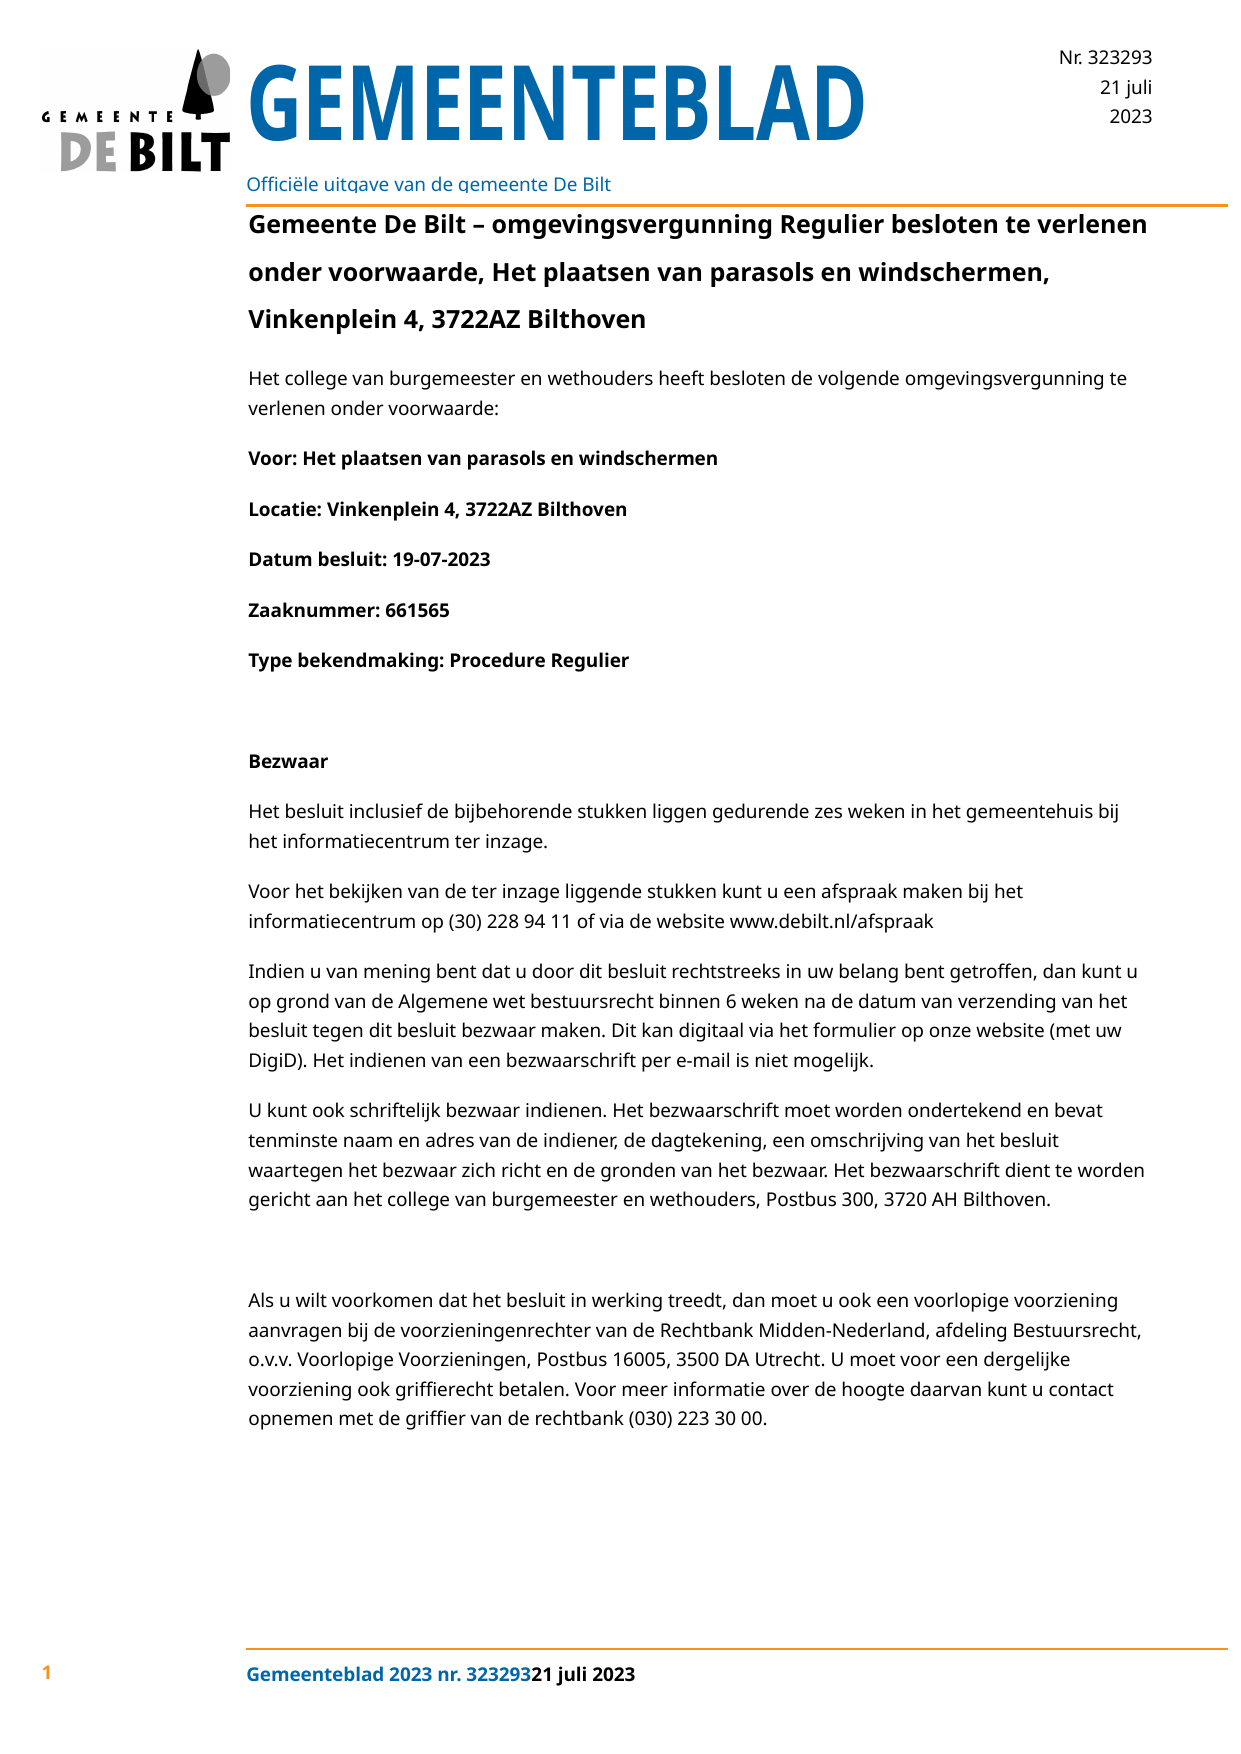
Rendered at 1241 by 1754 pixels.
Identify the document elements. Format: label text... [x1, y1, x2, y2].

text Indien u van mening bent dat u door dit besluit rechtstreeks in uw belang bent getroffen, dan kunt u op grond van de Algemene wet bestuursrecht binnen 6 weken na de datum van verzending van het besluit tegen dit besluit bezwaar maken. Dit kan digitaal via het formulier op onze website (met uw DigiD). Het indienen van een bezwaarschrift per e-mail is niet mogelijk. [248, 958, 1152, 1073]
text Bezwaar [248, 748, 1152, 774]
text Het college van burgemeester en wethouders heeft besloten de volgende omgevingsvergunning te verlenen onder voorwaarde: [248, 366, 1152, 421]
text Het besluit inclusief de bijbehorende stukken liggen gedurende zes weken in het gemeentehuis bij het informatiecentrum ter inzage. [248, 798, 1152, 854]
text Locatie: Vinkenplein 4, 3722AZ Bilthoven [248, 496, 1152, 522]
text Zaaknummer: 661565 [248, 597, 1152, 622]
text Type bekendmaking: Procedure Regulier [248, 647, 1152, 673]
text Datum besluit: 19-07-2023 [248, 546, 1152, 572]
text Als u wilt voorkomen dat het besluit in werking treedt, dan moet u ook een voorlopige voorziening aanvragen bij de voorzieningenrechter van de Rechtbank Midden-Nederland, afdeling Bestuursrecht, o.v.v. Voorlopige Voorzieningen, Postbus 16005, 3500 DA Utrecht. U moet voor een dergelijke voorziening ook griffierecht betalen. Voor meer informatie over de hoogte daarvan kunt u contact opnemen met de griffier van de rechtbank (030) 223 30 00. [248, 1287, 1152, 1431]
text Gemeente De Bilt – omgevingsvergunning Regulier besloten te verlenen onder voorwaarde, Het plaatsen van parasols en windschermen, Vinkenplein 4, 3722AZ Bilthoven [248, 207, 1152, 336]
picture [41, 47, 231, 172]
text Voor: Het plaatsen van parasols en windschermen [248, 446, 1152, 471]
text Voor het bekijken van de ter inzage liggende stukken kunt u een afspraak maken bij het informatiecentrum op (30) 228 94 11 of via de website www.debilt.nl/afspraak [248, 878, 1152, 934]
text U kunt ook schriftelijk bezwaar indienen. Het bezwaarschrift moet worden ondertekend en bevat tenminste naam en adres van de indiener, de dagtekening, een omschrijving van het besluit waartegen het bezwaar zich richt en de gronden van het bezwaar. Het bezwaarschrift dient te worden gericht aan het college van burgemeester en wethouders, Postbus 300, 3720 AH Bilthoven. [248, 1098, 1152, 1212]
